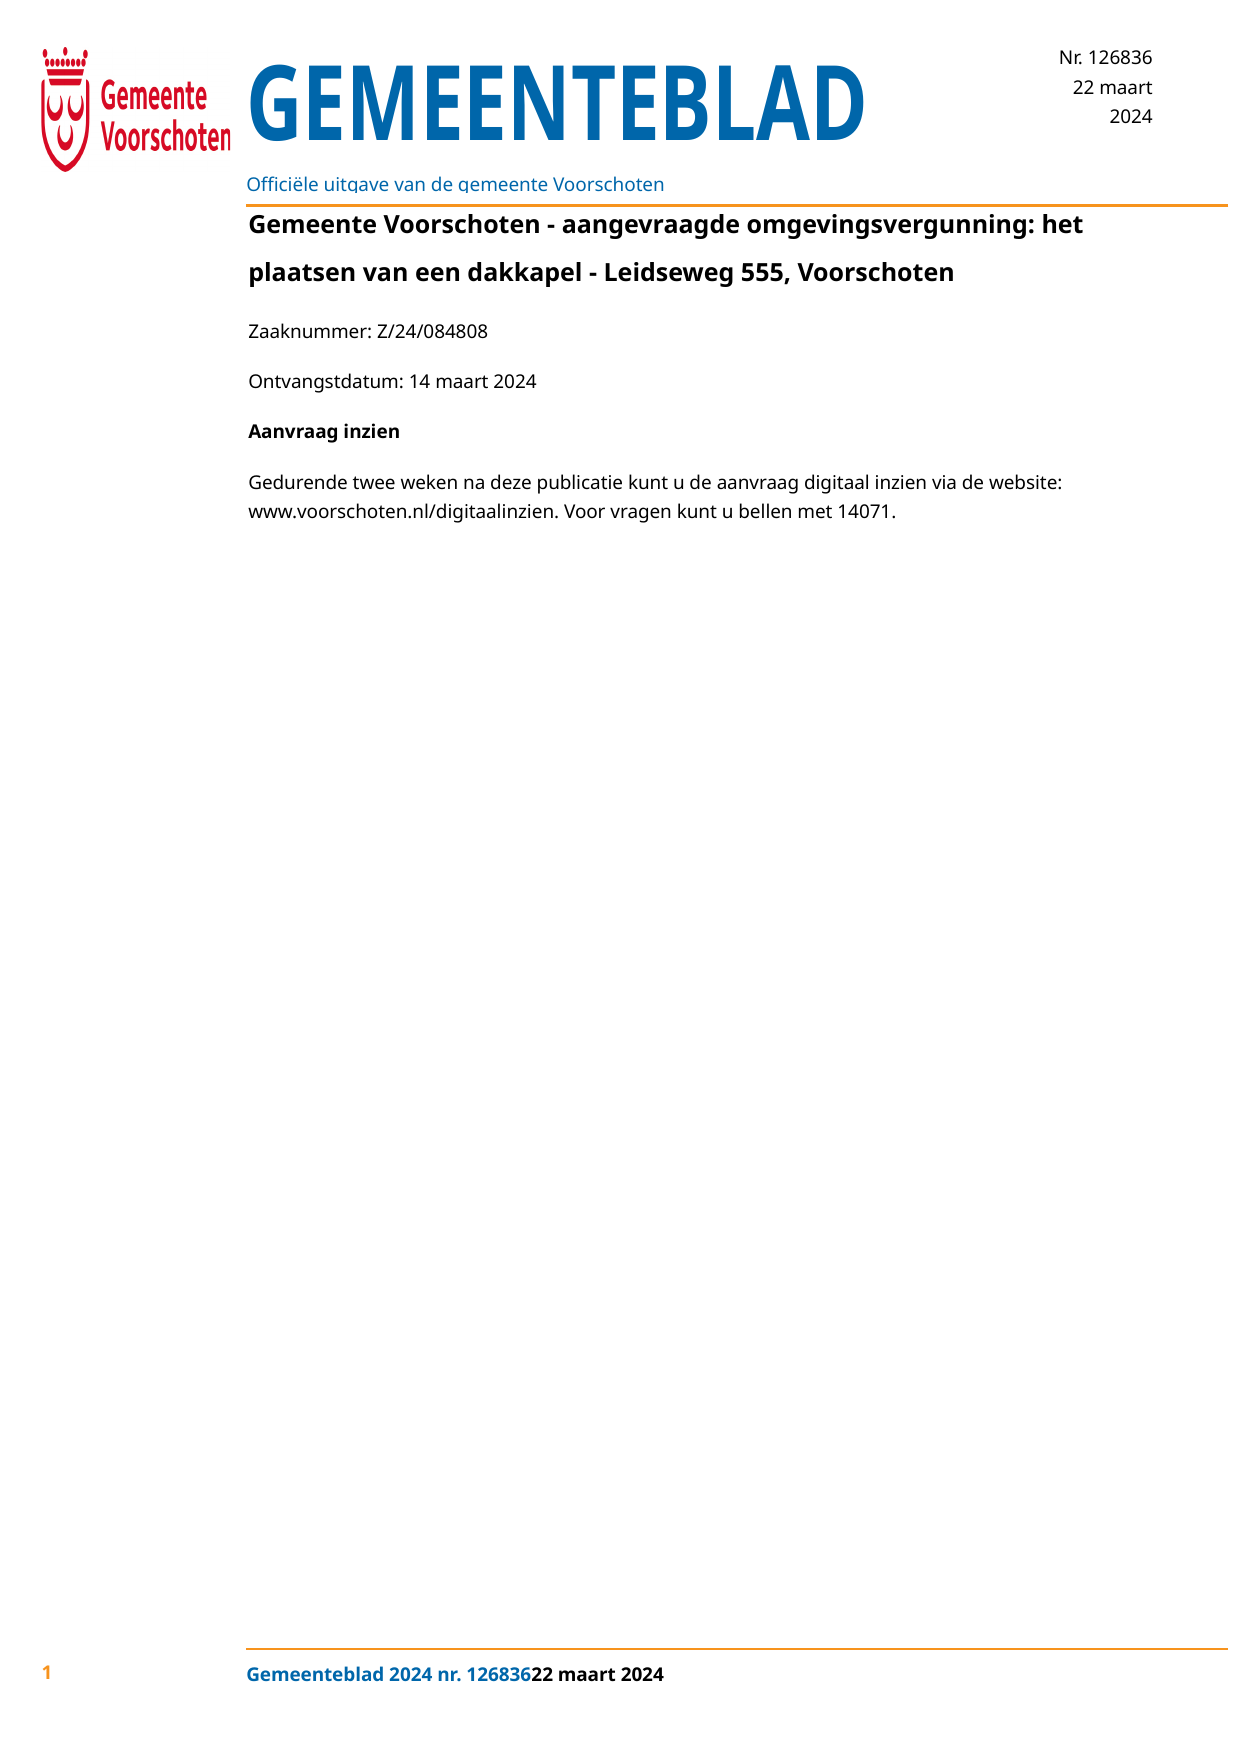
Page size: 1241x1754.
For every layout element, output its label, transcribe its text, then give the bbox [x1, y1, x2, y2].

picture [41, 47, 231, 172]
text Zaaknummer: Z/24/084808 [248, 318, 1152, 344]
text Ontvangstdatum: 14 maart 2024 [248, 368, 1152, 394]
text Aanvraag inzien [248, 419, 1152, 444]
text Gemeente Voorschoten - aangevraagde omgevingsvergunning: het plaatsen van een dakkapel - Leidseweg 555, Voorschoten [248, 207, 1152, 288]
text Gedurende twee weken na deze publicatie kunt u de aanvraag digitaal inzien via de website: www.voorschoten.nl/digitaalinzien. Voor vragen kunt u bellen met 14071. [248, 469, 1152, 524]
